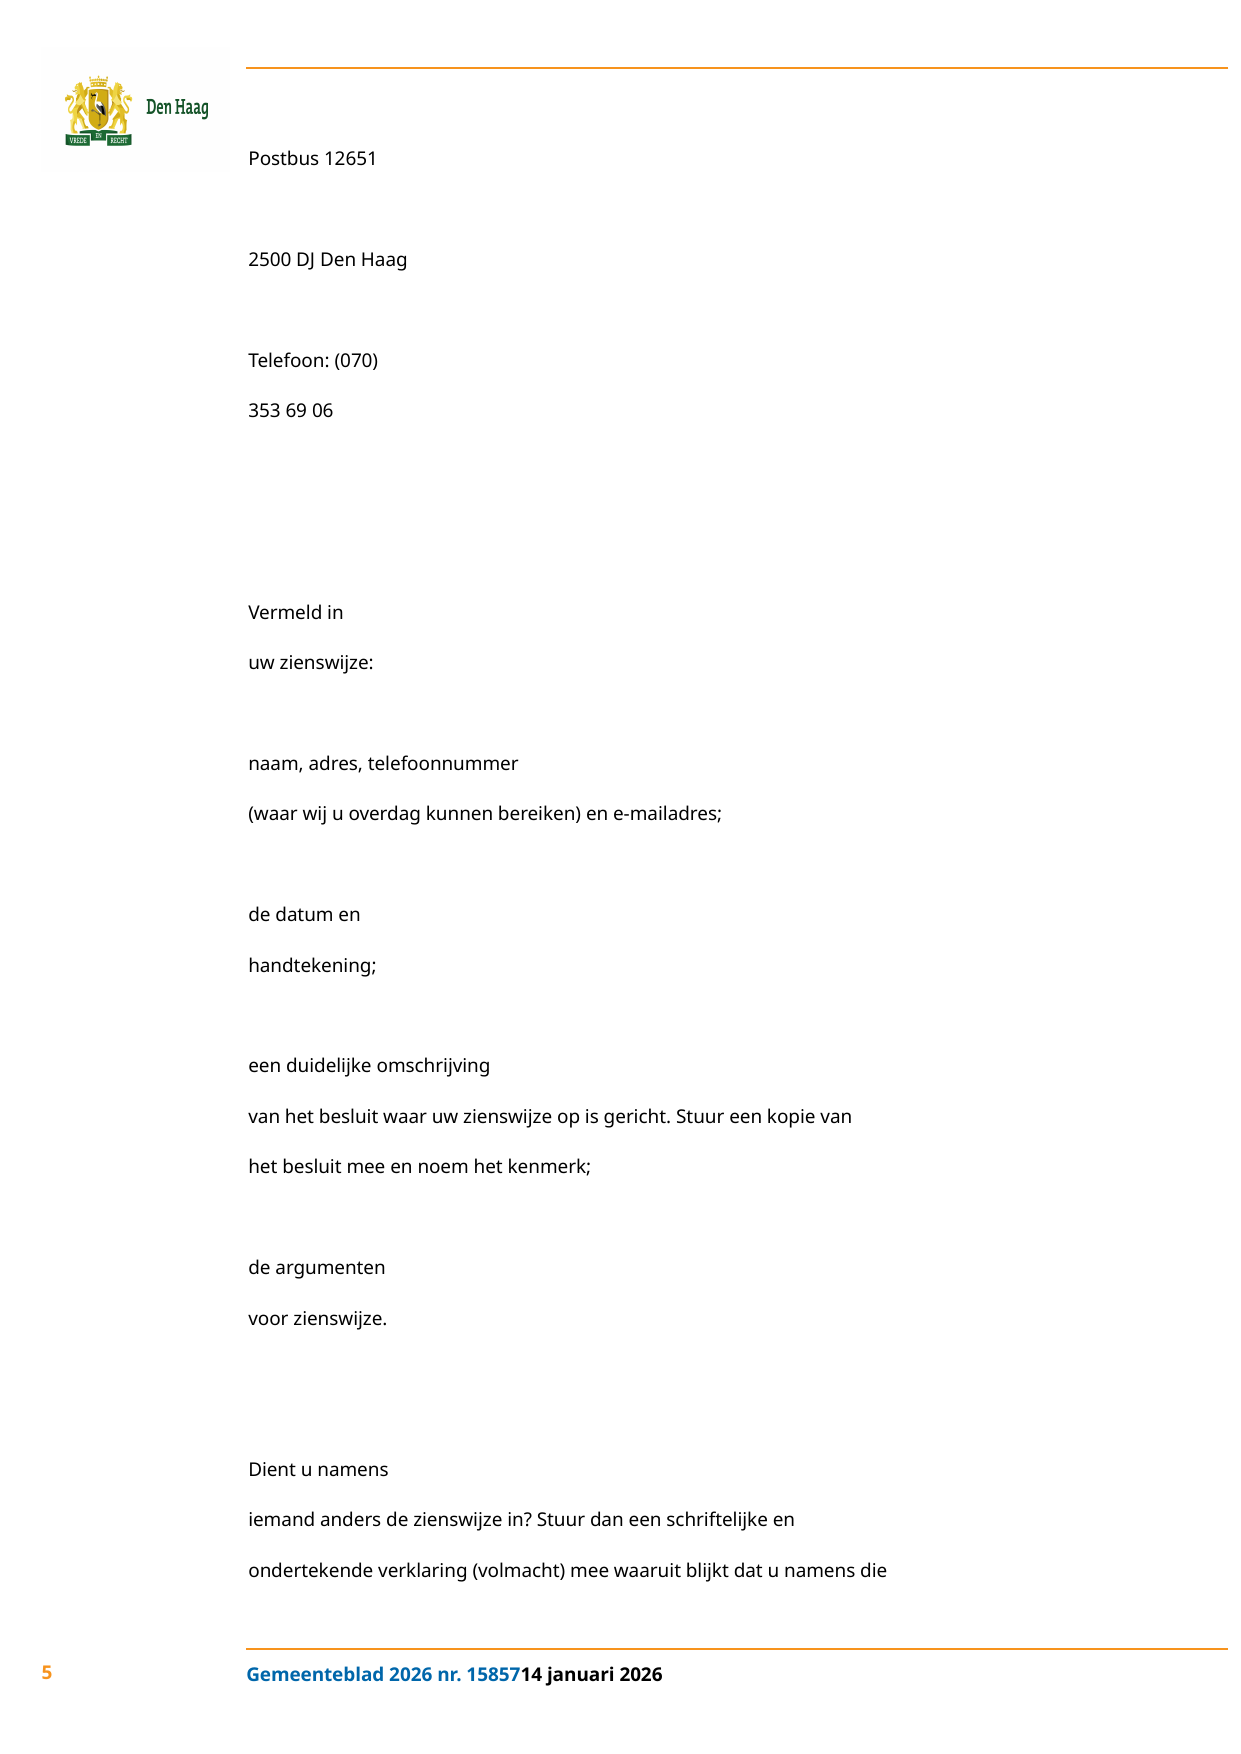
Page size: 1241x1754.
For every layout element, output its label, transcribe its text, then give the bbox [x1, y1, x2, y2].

text Telefoon: (070) [248, 347, 1152, 373]
text van het besluit waar uw zienswijze op is gericht. Stuur een kopie van [248, 1103, 1152, 1129]
text iemand anders de zienswijze in? Stuur dan een schriftelijke en [248, 1506, 1152, 1532]
text Dient u namens [248, 1456, 1152, 1482]
text uw zienswijze: [248, 649, 1152, 675]
text naam, adres, telefoonnummer [248, 750, 1152, 776]
text de argumenten [248, 1254, 1152, 1280]
text het besluit mee en noem het kenmerk; [248, 1153, 1152, 1179]
text voor zienswijze. [248, 1305, 1152, 1331]
text 353 69 06 [248, 397, 1152, 423]
text de datum en [248, 901, 1152, 927]
text ondertekende verklaring (volmacht) mee waaruit blijkt dat u namens die [248, 1557, 1152, 1583]
picture [41, 47, 231, 172]
text handtekening; [248, 952, 1152, 978]
text 2500 DJ Den Haag [248, 246, 1152, 272]
text Vermeld in [248, 599, 1152, 625]
text (waar wij u overdag kunnen bereiken) en e-mailadres; [248, 801, 1152, 826]
text Postbus 12651 [248, 145, 1152, 171]
text een duidelijke omschrijving [248, 1053, 1152, 1078]
